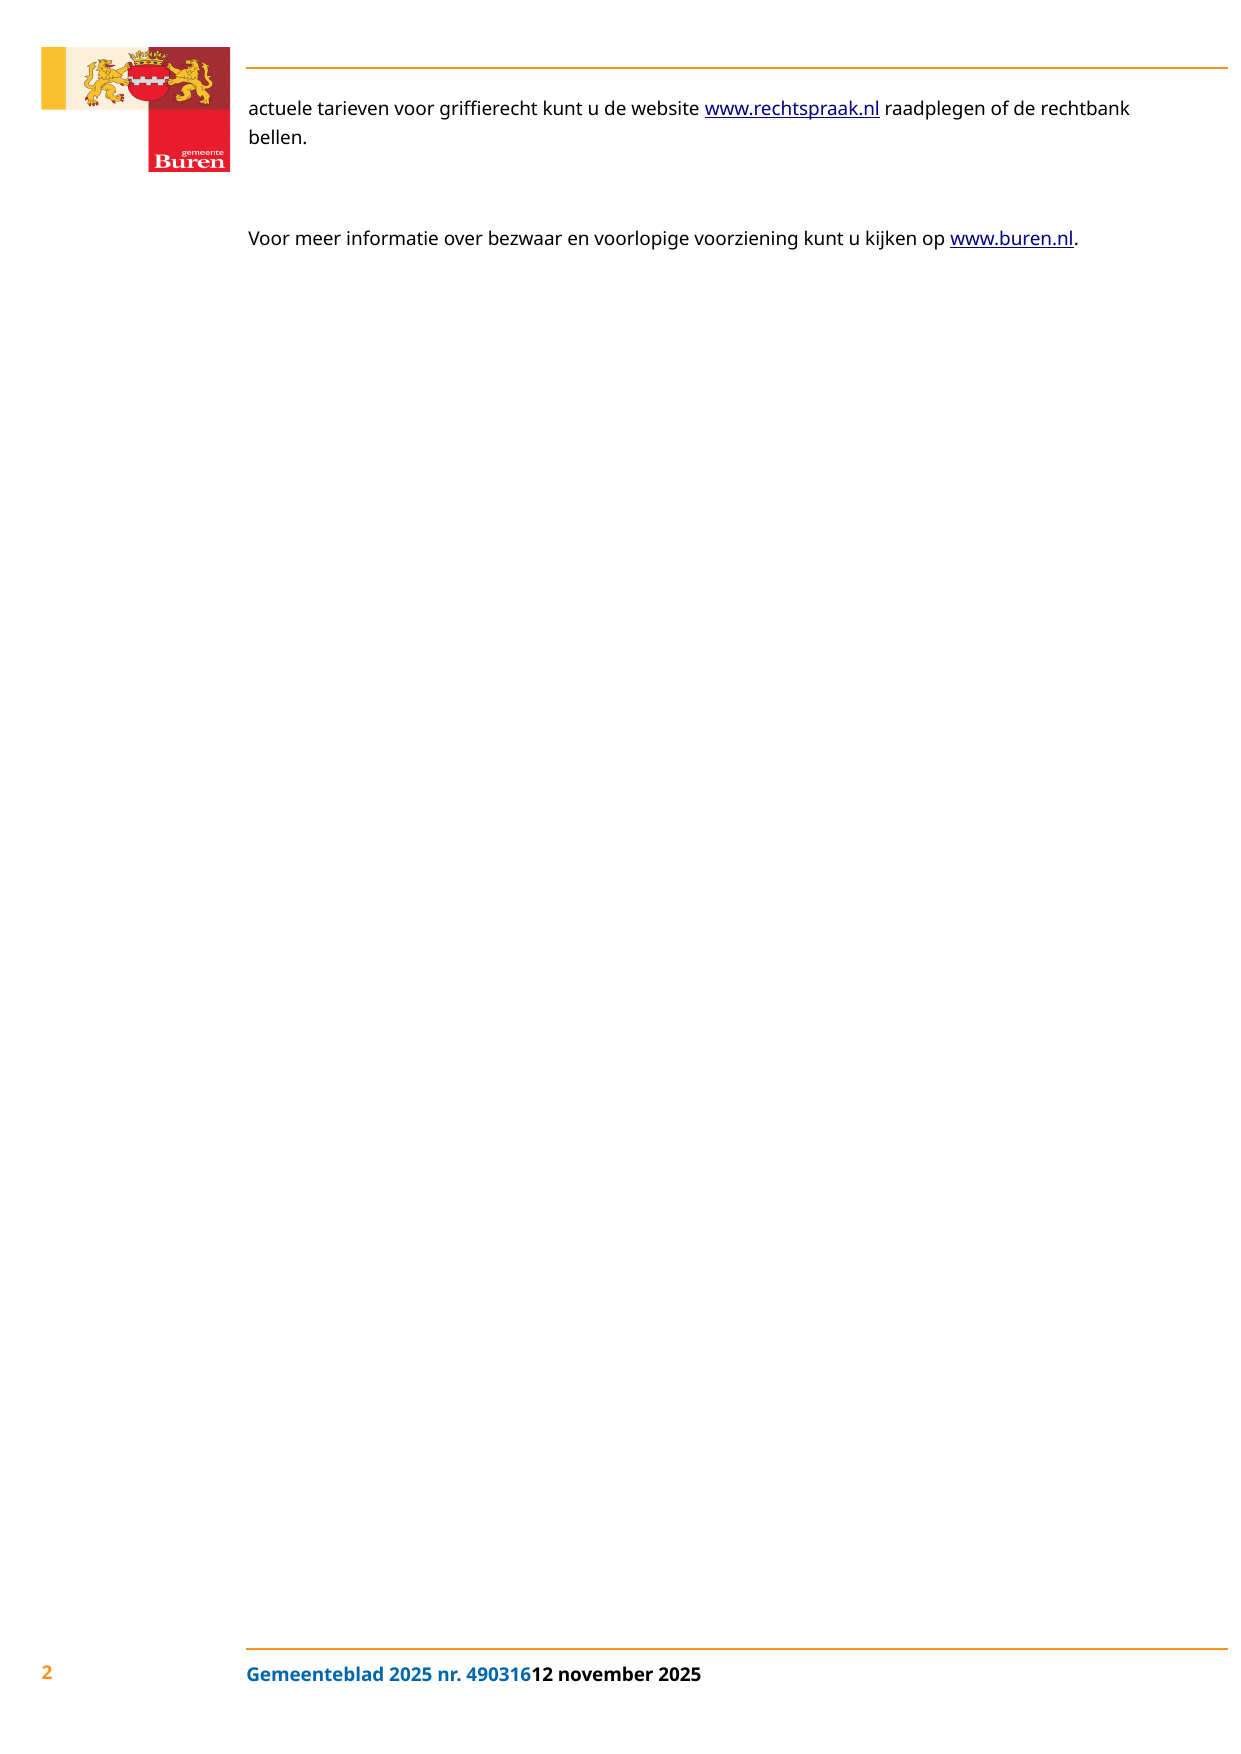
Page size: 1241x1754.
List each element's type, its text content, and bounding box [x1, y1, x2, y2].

picture [41, 47, 231, 172]
text Voor meer informatie over bezwaar en voorlopige voorziening kunt u kijken op www.buren.nl. [248, 225, 1152, 251]
text actuele tarieven voor griffierecht kunt u de website www.rechtspraak.nl raadplegen of de rechtbank bellen. [248, 95, 1152, 150]
